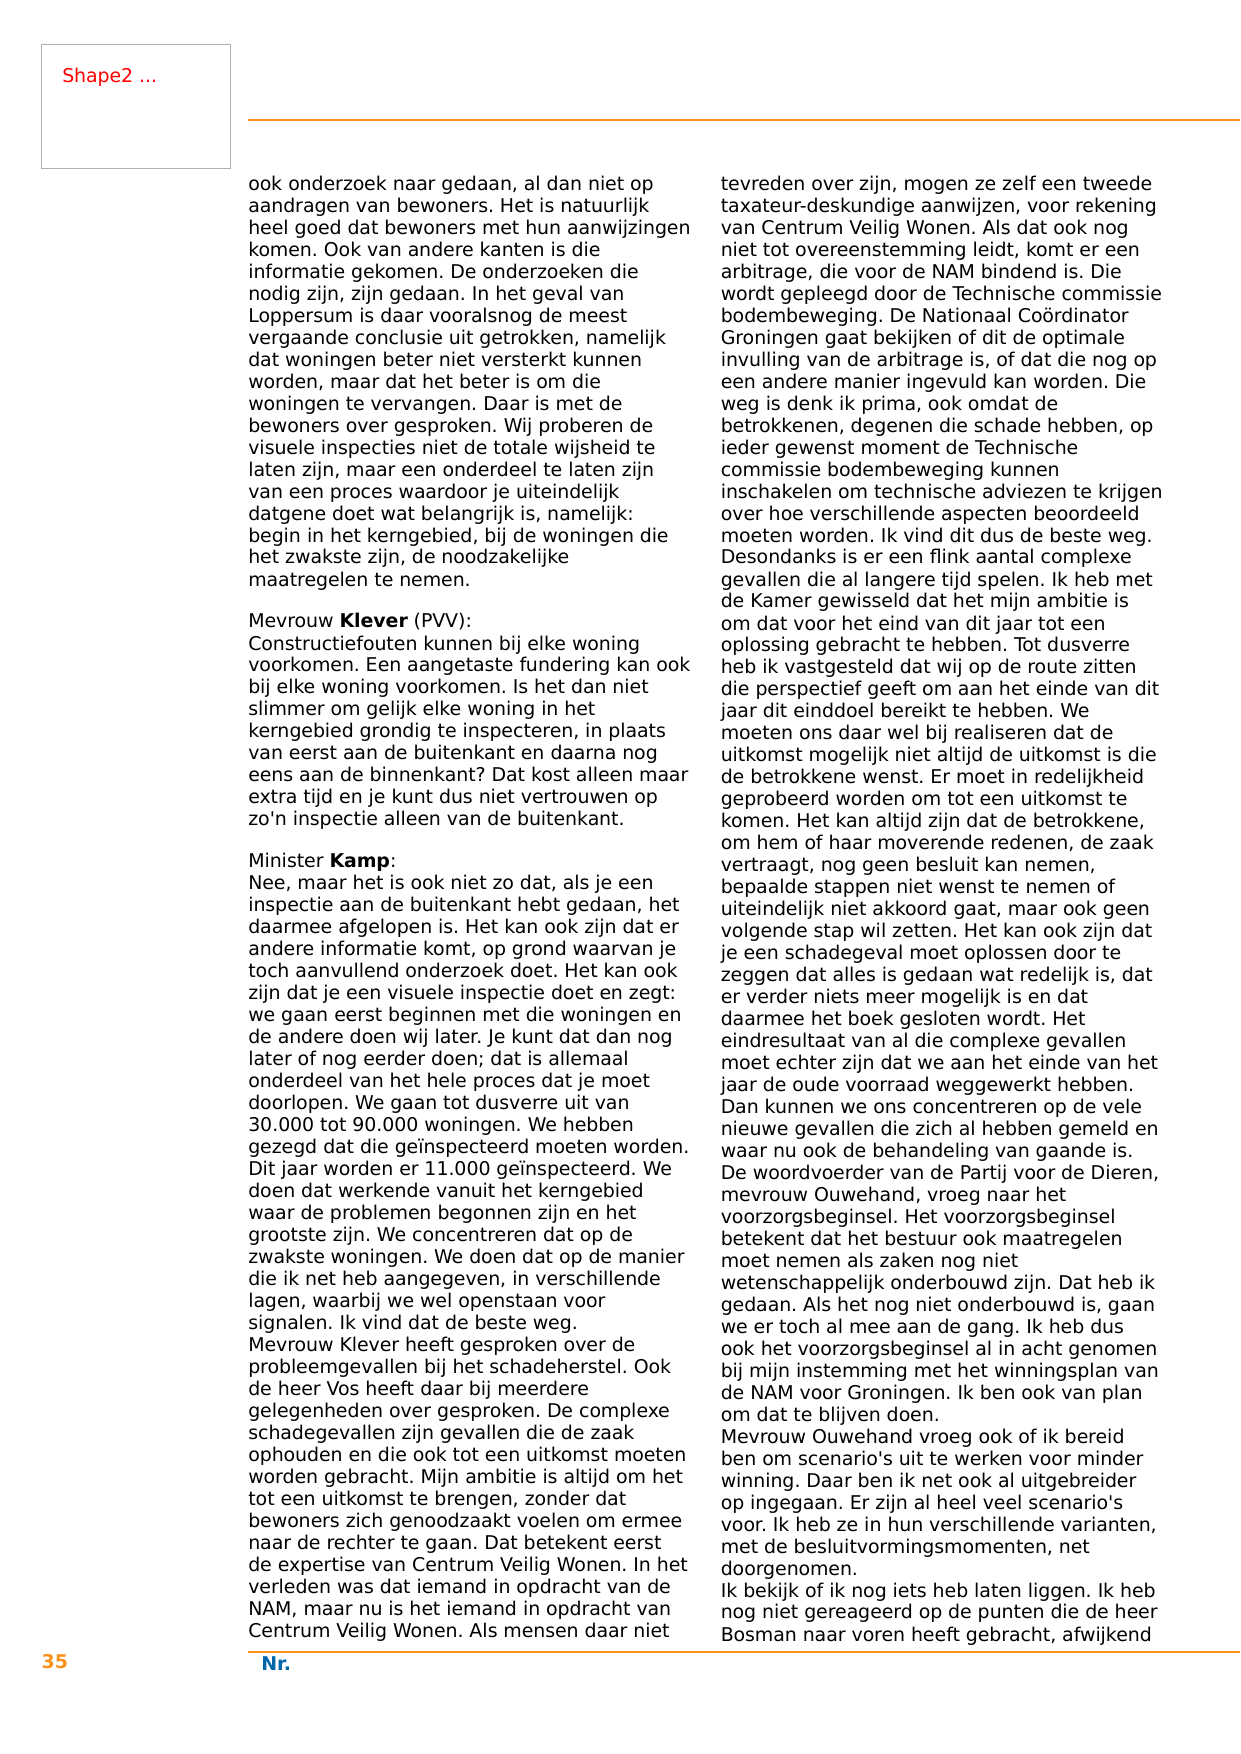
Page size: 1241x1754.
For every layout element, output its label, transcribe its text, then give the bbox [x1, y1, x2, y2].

text Mevrouw Ouwehand vroeg ook of ik bereid ben om scenario's uit te werken voor minder winning. Daar ben ik net ook al uitgebreider op ingegaan. Er zijn al heel veel scenario's voor. Ik heb ze in hun verschillende varianten, met de besluitvormingsmomenten, net doorgenomen. [721, 1426, 1163, 1579]
text Desondanks is er een flink aantal complexe gevallen die al langere tijd spelen. Ik heb met de Kamer gewisseld dat het mijn ambitie is om dat voor het eind van dit jaar tot een oplossing gebracht te hebben. Tot dusverre heb ik vastgesteld dat wij op de route zitten die perspectief geeft om aan het einde van dit jaar dit einddoel bereikt te hebben. We moeten ons daar wel bij realiseren dat de uitkomst mogelijk niet altijd de uitkomst is die de betrokkene wenst. Er moet in redelijkheid geprobeerd worden om tot een uitkomst te komen. Het kan altijd zijn dat de betrokkene, om hem of haar moverende redenen, de zaak vertraagt, nog geen besluit kan nemen, bepaalde stappen niet wenst te nemen of uiteindelijk niet akkoord gaat, maar ook geen volgende stap wil zetten. Het kan ook zijn dat je een schadegeval moet oplossen door te zeggen dat alles is gedaan wat redelijk is, dat er verder niets meer mogelijk is en dat daarmee het boek gesloten wordt. Het eindresultaat van al die complexe gevallen moet echter zijn dat we aan het einde van het jaar de oude voorraad weggewerkt hebben. Dan kunnen we ons concentreren op de vele nieuwe gevallen die zich al hebben gemeld en waar nu ook de behandeling van gaande is. [721, 546, 1163, 1162]
text Minister Kamp: [248, 850, 691, 872]
text Constructiefouten kunnen bij elke woning voorkomen. Een aangetaste fundering kan ook bij elke woning voorkomen. Is het dan niet slimmer om gelijk elke woning in het kerngebied grondig te inspecteren, in plaats van eerst aan de buitenkant en daarna nog eens aan de binnenkant? Dat kost alleen maar extra tijd en je kunt dus niet vertrouwen op zo'n inspectie alleen van de buitenkant. [248, 632, 691, 830]
text Nee, maar het is ook niet zo dat, als je een inspectie aan de buitenkant hebt gedaan, het daarmee afgelopen is. Het kan ook zijn dat er andere informatie komt, op grond waarvan je toch aanvullend onderzoek doet. Het kan ook zijn dat je een visuele inspectie doet en zegt: we gaan eerst beginnen met die woningen en de andere doen wij later. Je kunt dat dan nog later of nog eerder doen; dat is allemaal onderdeel van het hele proces dat je moet doorlopen. We gaan tot dusverre uit van 30.000 tot 90.000 woningen. We hebben gezegd dat die geïnspecteerd moeten worden. Dit jaar worden er 11.000 geïnspecteerd. We doen dat werkende vanuit het kerngebied waar de problemen begonnen zijn en het grootste zijn. We concentreren dat op de zwakste woningen. We doen dat op de manier die ik net heb aangegeven, in verschillende lagen, waarbij we wel openstaan voor signalen. Ik vind dat de beste weg. [248, 872, 691, 1334]
text De woordvoerder van de Partij voor de Dieren, mevrouw Ouwehand, vroeg naar het voorzorgsbeginsel. Het voorzorgsbeginsel betekent dat het bestuur ook maatregelen moet nemen als zaken nog niet wetenschappelijk onderbouwd zijn. Dat heb ik gedaan. Als het nog niet onderbouwd is, gaan we er toch al mee aan de gang. Ik heb dus ook het voorzorgsbeginsel al in acht genomen bij mijn instemming met het winningsplan van de NAM voor Groningen. Ik ben ook van plan om dat te blijven doen. [721, 1162, 1163, 1426]
text Ik bekijk of ik nog iets heb laten liggen. Ik heb nog niet gereageerd op de punten die de heer Bosman naar voren heeft gebracht, afwijkend [721, 1579, 1163, 1645]
text Mevrouw Klever (PVV): [248, 610, 691, 632]
text tevreden over zijn, mogen ze zelf een tweede taxateur-deskundige aanwijzen, voor rekening van Centrum Veilig Wonen. Als dat ook nog niet tot overeenstemming leidt, komt er een arbitrage, die voor de NAM bindend is. Die wordt gepleegd door de Technische commissie bodembeweging. De Nationaal Coördinator Groningen gaat bekijken of dit de optimale invulling van de arbitrage is, of dat die nog op een andere manier ingevuld kan worden. Die weg is denk ik prima, ook omdat de betrokkenen, degenen die schade hebben, op ieder gewenst moment de Technische commissie bodembeweging kunnen inschakelen om technische adviezen te krijgen over hoe verschillende aspecten beoordeeld moeten worden. Ik vind dit dus de beste weg. [721, 173, 1163, 546]
text Mevrouw Klever heeft gesproken over de probleemgevallen bij het schadeherstel. Ook de heer Vos heeft daar bij meerdere gelegenheden over gesproken. De complexe schadegevallen zijn gevallen die de zaak ophouden en die ook tot een uitkomst moeten worden gebracht. Mijn ambitie is altijd om het tot een uitkomst te brengen, zonder dat bewoners zich genoodzaakt voelen om ermee naar de rechter te gaan. Dat betekent eerst de expertise van Centrum Veilig Wonen. In het verleden was dat iemand in opdracht van de NAM, maar nu is het iemand in opdracht van Centrum Veilig Wonen. Als mensen daar niet [248, 1334, 691, 1641]
text ook onderzoek naar gedaan, al dan niet op aandragen van bewoners. Het is natuurlijk heel goed dat bewoners met hun aanwijzingen komen. Ook van andere kanten is die informatie gekomen. De onderzoeken die nodig zijn, zijn gedaan. In het geval van Loppersum is daar vooralsnog de meest vergaande conclusie uit getrokken, namelijk dat woningen beter niet versterkt kunnen worden, maar dat het beter is om die woningen te vervangen. Daar is met de bewoners over gesproken. Wij proberen de visuele inspecties niet de totale wijsheid te laten zijn, maar een onderdeel te laten zijn van een proces waardoor je uiteindelijk datgene doet wat belangrijk is, namelijk: begin in het kerngebied, bij de woningen die het zwakste zijn, de noodzakelijke maatregelen te nemen. [248, 173, 691, 590]
